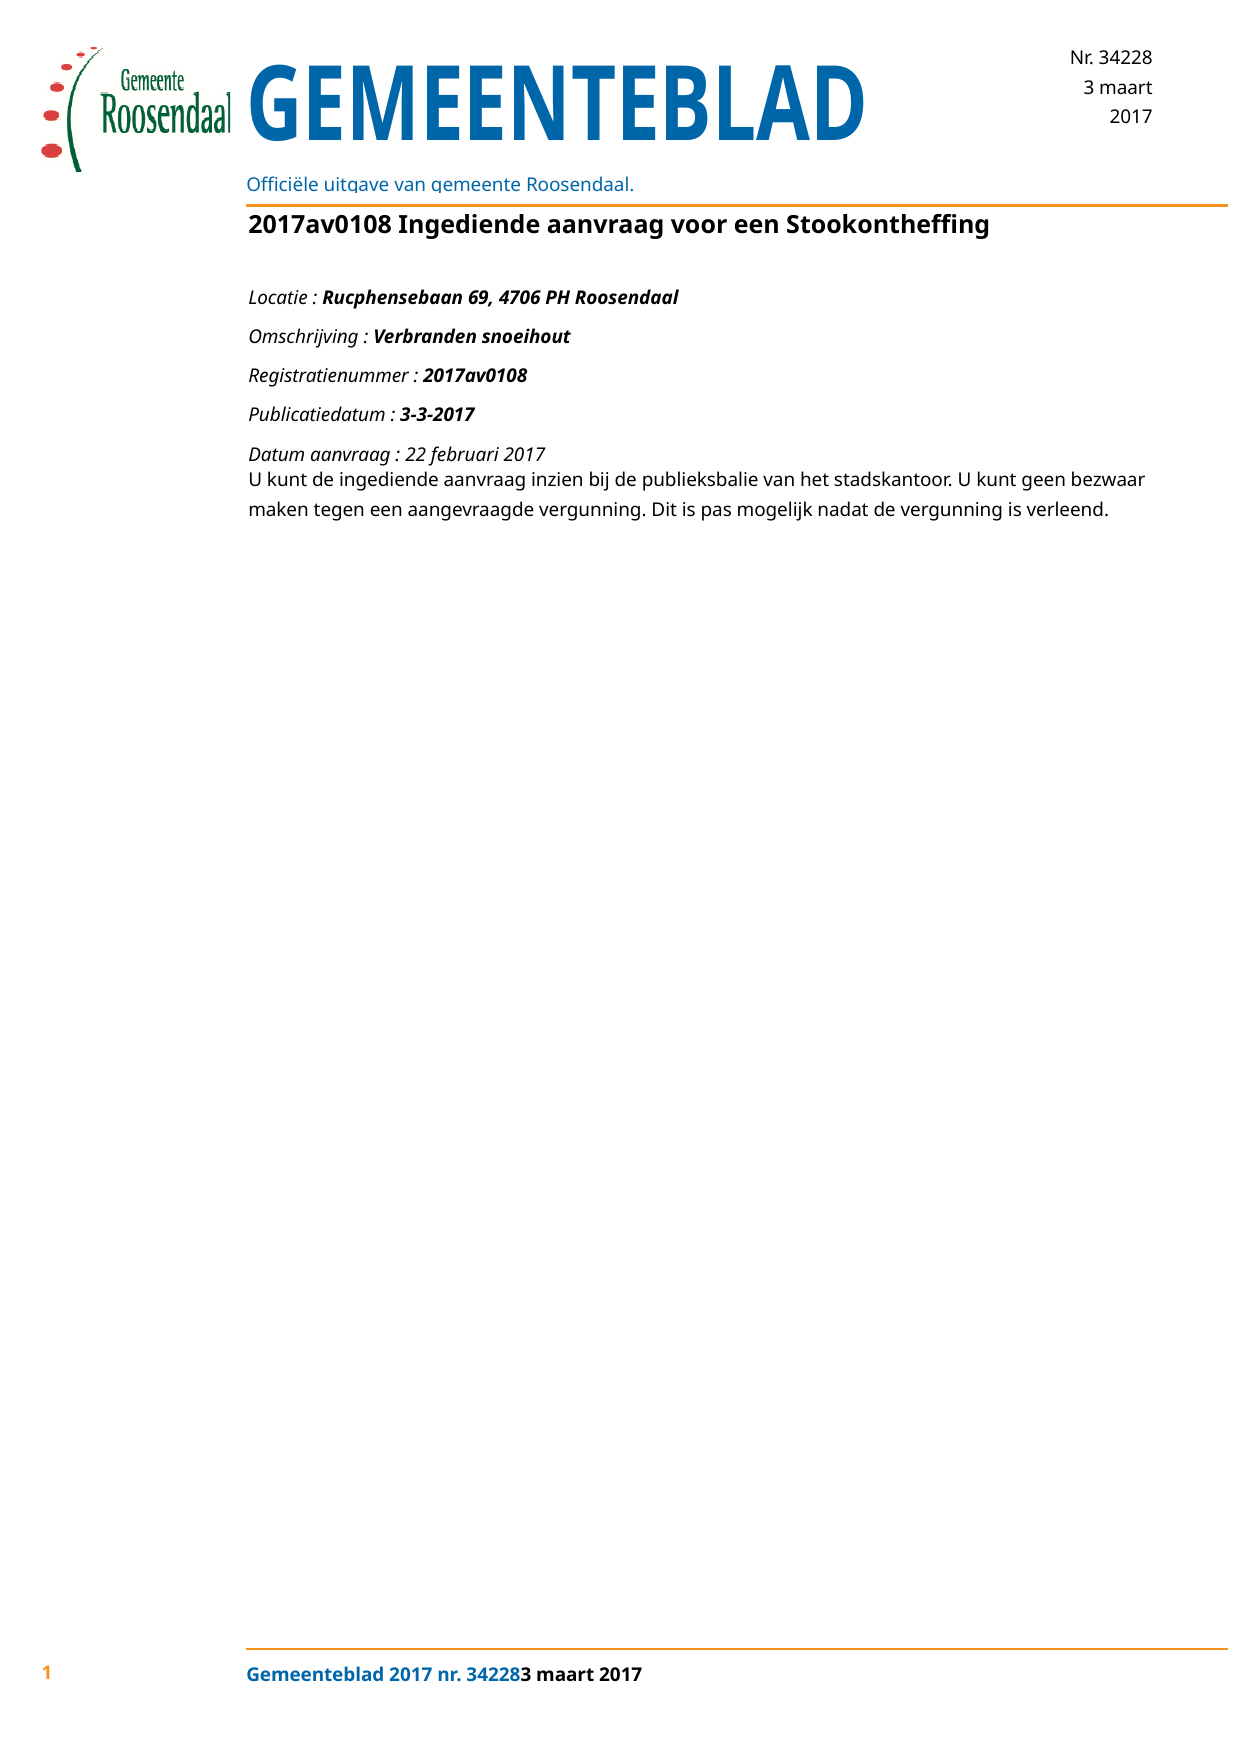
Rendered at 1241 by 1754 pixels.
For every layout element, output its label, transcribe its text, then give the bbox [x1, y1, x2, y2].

text 2017av0108 Ingediende aanvraag voor een Stookontheffing [248, 207, 1152, 241]
text Omschrijving : Verbranden snoeihout [248, 323, 1152, 349]
text Registratienummer : 2017av0108 [248, 362, 1152, 388]
text U kunt de ingediende aanvraag inzien bij de publieksbalie van het stadskantoor. U kunt geen bezwaar maken tegen een aangevraagde vergunning. Dit is pas mogelijk nadat de vergunning is verleend. [248, 467, 1152, 522]
text Locatie : Rucphensebaan 69, 4706 PH Roosendaal [248, 284, 1152, 309]
text Datum aanvraag : 22 februari 2017 [248, 441, 1152, 467]
picture [41, 47, 231, 172]
text Publicatiedatum : 3-3-2017 [248, 402, 1152, 427]
